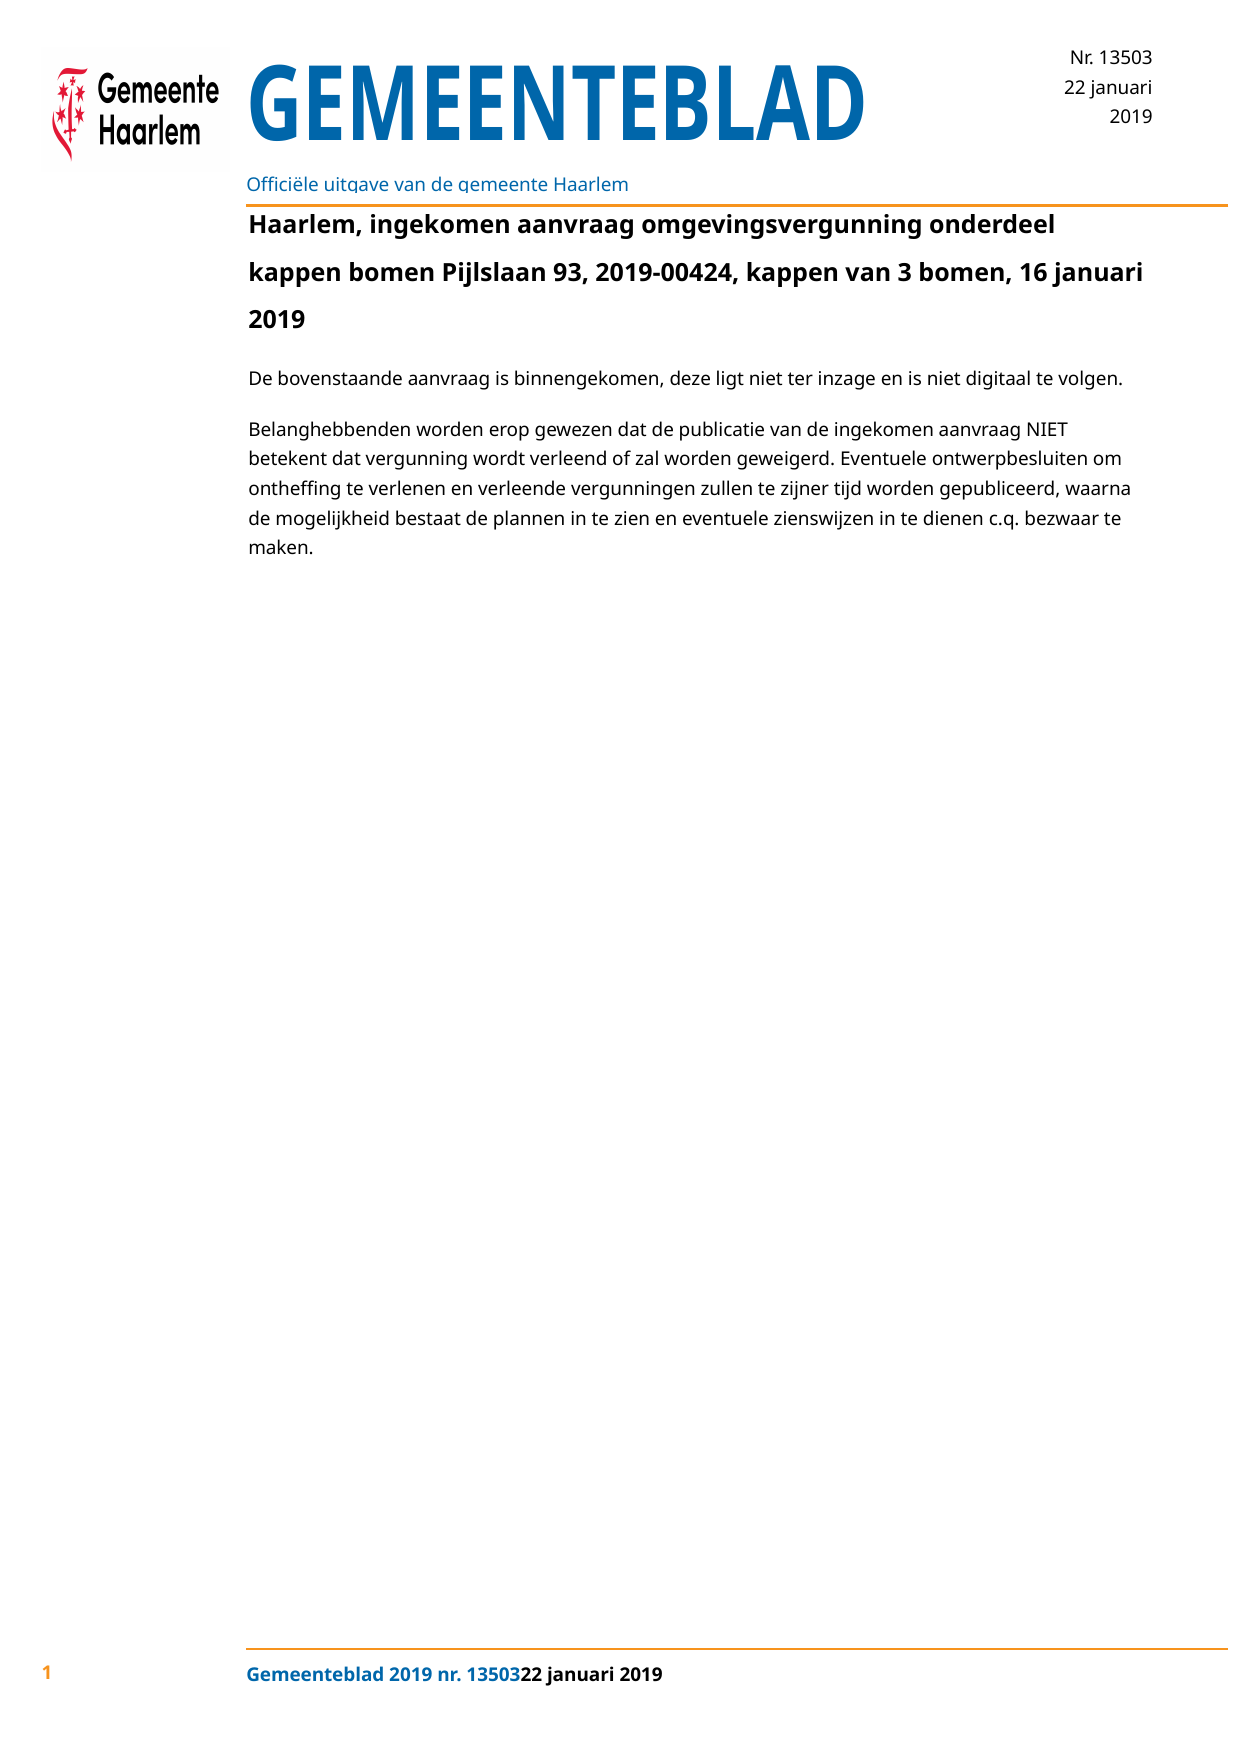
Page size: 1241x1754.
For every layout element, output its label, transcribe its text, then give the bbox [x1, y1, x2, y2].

text Belanghebbenden worden erop gewezen dat de publicatie van de ingekomen aanvraag NIET betekent dat vergunning wordt verleend of zal worden geweigerd. Eventuele ontwerpbesluiten om ontheffing te verlenen en verleende vergunningen zullen te zijner tijd worden gepubliceerd, waarna de mogelijkheid bestaat de plannen in te zien en eventuele zienswijzen in te dienen c.q. bezwaar te maken. [248, 416, 1152, 560]
text De bovenstaande aanvraag is binnengekomen, deze ligt niet ter inzage en is niet digitaal te volgen. [248, 366, 1152, 391]
picture [41, 47, 231, 172]
text Haarlem, ingekomen aanvraag omgevingsvergunning onderdeel kappen bomen Pijlslaan 93, 2019-00424, kappen van 3 bomen, 16 januari 2019 [248, 207, 1152, 336]
